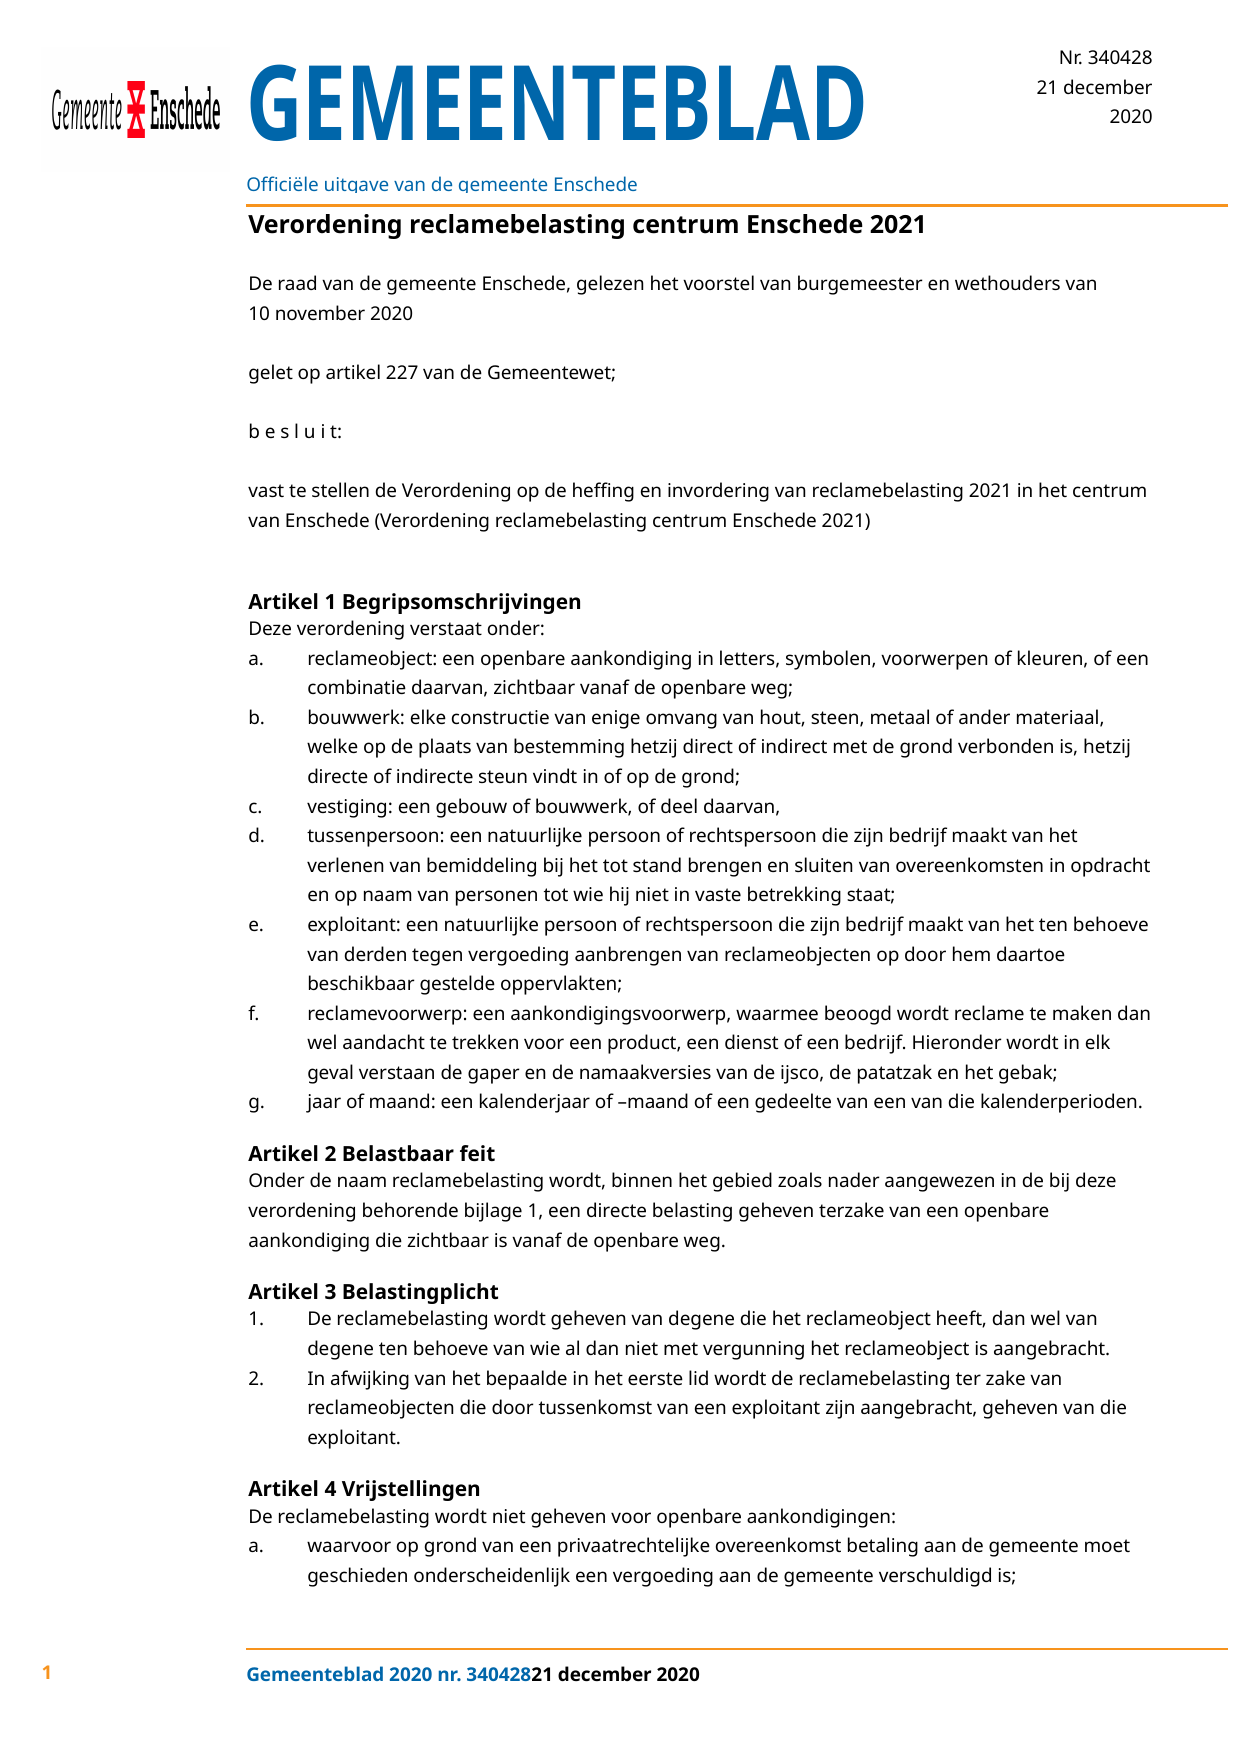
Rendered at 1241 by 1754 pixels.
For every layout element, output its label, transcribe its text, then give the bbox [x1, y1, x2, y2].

text Artikel 3 Belastingplicht [248, 1277, 1152, 1306]
text Artikel 1 Begripsomschrijvingen [248, 587, 1152, 615]
text Artikel 4 Vrijstellingen [248, 1474, 1152, 1503]
text b e s l u i t: [248, 418, 1152, 444]
text Onder de naam reclamebelasting wordt, binnen het gebied zoals nader aangewezen in de bij deze verordening behorende bijlage 1, een directe belasting geheven terzake van een openbare aankondiging die zichtbaar is vanaf de openbare weg. [248, 1168, 1152, 1252]
list reclameobject: een openbare aankondiging in letters, symbolen, voorwerpen of kleuren, of een combinatie daarvan, zichtbaar vanaf de openbare weg; [248, 645, 1152, 700]
text Verordening reclamebelasting centrum Enschede 2021 [248, 207, 1152, 241]
list vestiging: een gebouw of bouwwerk, of deel daarvan, [248, 793, 1152, 819]
text 10 november 2020 [248, 300, 1152, 326]
list De reclamebelasting wordt geheven van degene die het reclameobject heeft, dan wel van degene ten behoeve van wie al dan niet met vergunning het reclameobject is aangebracht. [248, 1306, 1152, 1361]
list exploitant: een natuurlijke persoon of rechtspersoon die zijn bedrijf maakt van het ten behoeve van derden tegen vergoeding aanbrengen van reclameobjecten op door hem daartoe beschikbaar gestelde oppervlakten; [248, 911, 1152, 996]
list In afwijking van het bepaalde in het eerste lid wordt de reclamebelasting ter zake van reclameobjecten die door tussenkomst van een exploitant zijn aangebracht, geheven van die exploitant. [248, 1365, 1152, 1450]
text De raad van de gemeente Enschede, gelezen het voorstel van burgemeester en wethouders van [248, 270, 1152, 296]
list reclamevoorwerp: een aankondigingsvoorwerp, waarmee beoogd wordt reclame te maken dan wel aandacht te trekken voor een product, een dienst of een bedrijf. Hieronder wordt in elk geval verstaan de gaper en de namaakversies van de ijsco, de patatzak en het gebak; [248, 1000, 1152, 1085]
text De reclamebelasting wordt niet geheven voor openbare aankondigingen: [248, 1503, 1152, 1528]
text Artikel 2 Belastbaar feit [248, 1139, 1152, 1168]
text vast te stellen de Verordening op de heffing en invordering van reclamebelasting 2021 in het centrum van Enschede (Verordening reclamebelasting centrum Enschede 2021) [248, 477, 1152, 533]
text Deze verordening verstaat onder: [248, 615, 1152, 641]
list bouwwerk: elke constructie van enige omvang van hout, steen, metaal of ander materiaal, welke op de plaats van bestemming hetzij direct of indirect met de grond verbonden is, hetzij directe of indirecte steun vindt in of op de grond; [248, 704, 1152, 789]
list tussenpersoon: een natuurlijke persoon of rechtspersoon die zijn bedrijf maakt van het verlenen van bemiddeling bij het tot stand brengen en sluiten van overeenkomsten in opdracht en op naam van personen tot wie hij niet in vaste betrekking staat; [248, 822, 1152, 907]
list jaar of maand: een kalenderjaar of –maand of een gedeelte van een van die kalenderperioden. [248, 1089, 1152, 1114]
text gelet op artikel 227 van de Gemeentewet; [248, 359, 1152, 385]
list waarvoor op grond van een privaatrechtelijke overeenkomst betaling aan de gemeente moet geschieden onderscheidenlijk een vergoeding aan de gemeente verschuldigd is; [248, 1532, 1152, 1588]
picture [41, 47, 231, 172]
